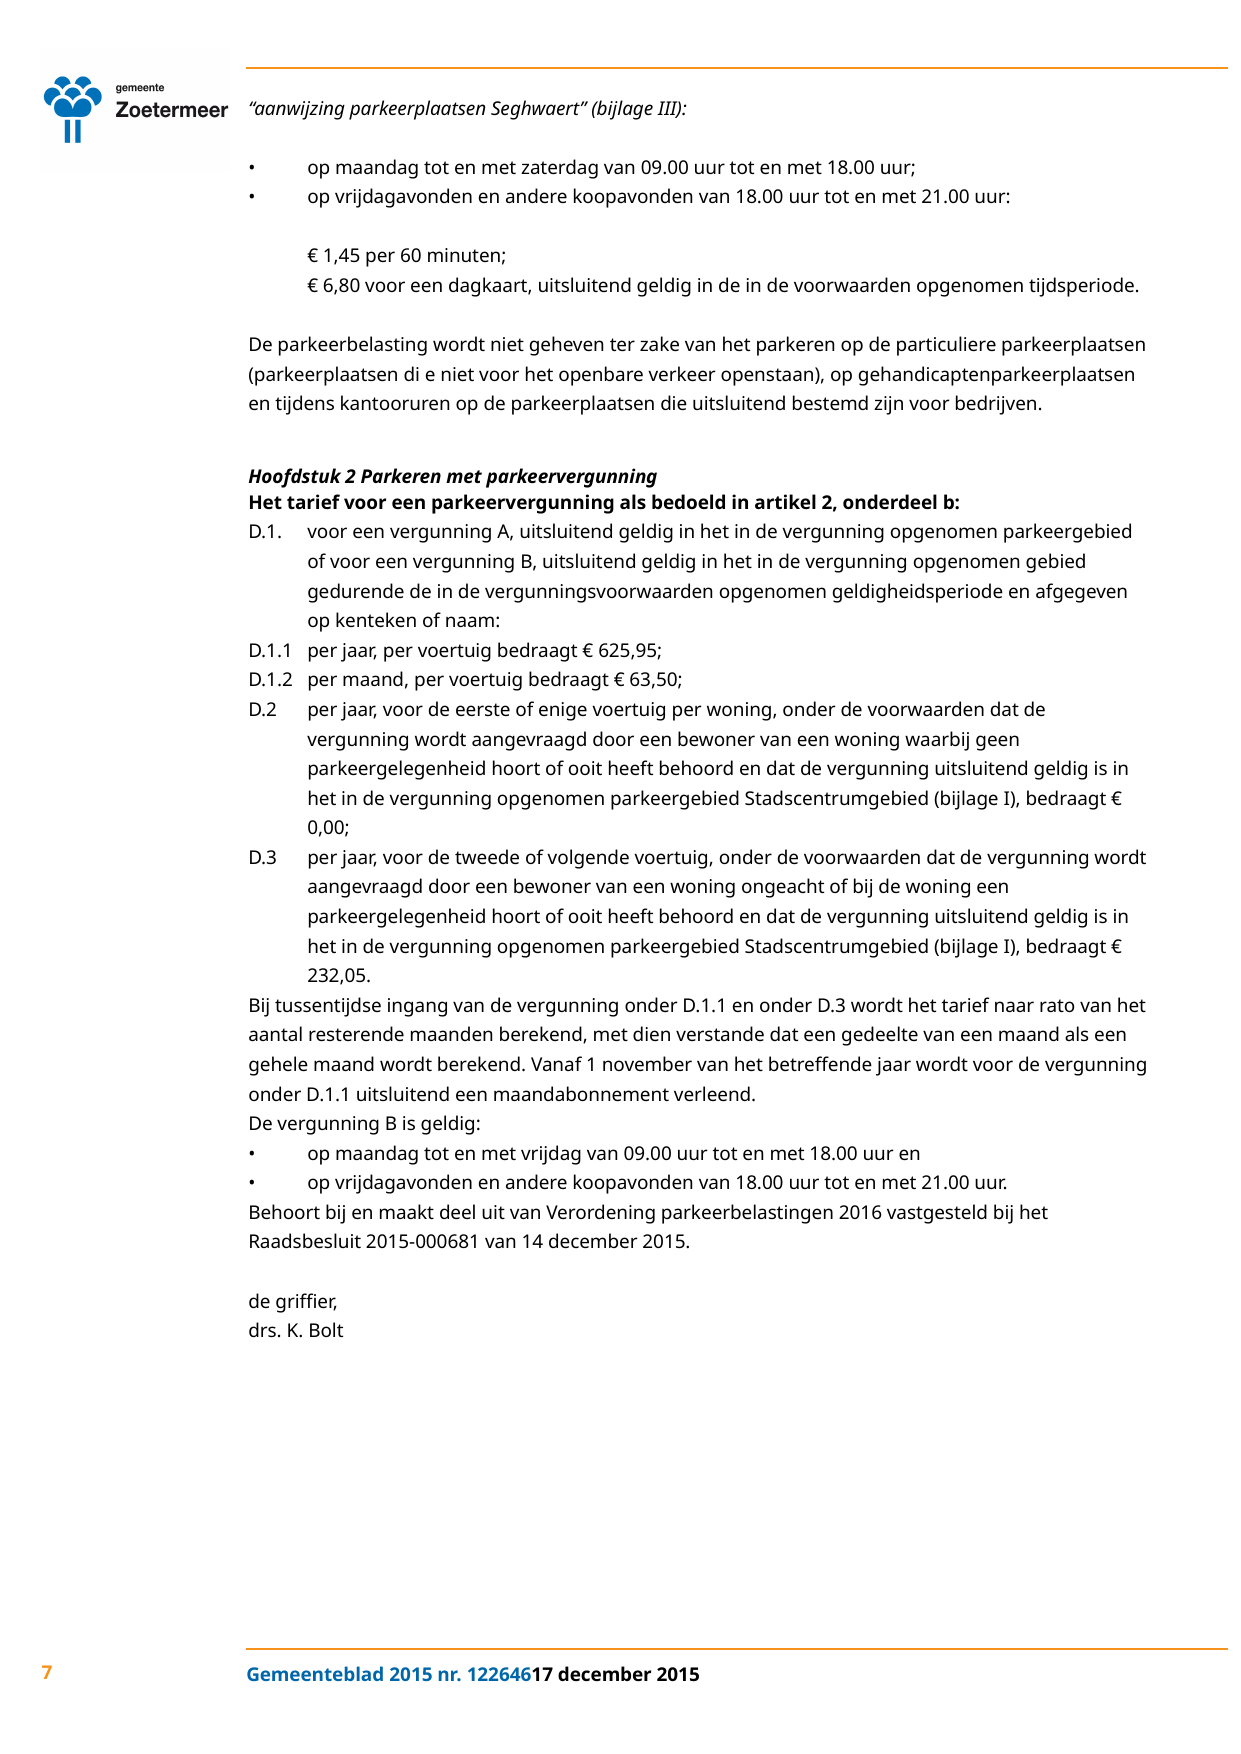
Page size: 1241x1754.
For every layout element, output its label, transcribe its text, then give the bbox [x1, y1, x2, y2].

list per jaar, voor de tweede of volgende voertuig, onder de voorwaarden dat de vergunning wordt aangevraagd door een bewoner van een woning ongeacht of bij de woning een parkeergelegenheid hoort of ooit heeft behoord en dat de vergunning uitsluitend geldig is in het in de vergunning opgenomen parkeergebied Stadscentrumgebied (bijlage I), bedraagt € 232,05. [248, 844, 1152, 988]
picture [41, 47, 231, 172]
list per jaar, per voertuig bedraagt € 625,95; [248, 637, 1152, 663]
text drs. K. Bolt [248, 1317, 1152, 1343]
text De parkeerbelasting wordt niet geheven ter zake van het parkeren op de particuliere parkeerplaatsen (parkeerplaatsen di e niet voor het openbare verkeer openstaan), op gehandicaptenparkeerplaatsen en tijdens kantooruren op de parkeerplaatsen die uitsluitend bestemd zijn voor bedrijven. [248, 331, 1152, 416]
text Bij tussentijdse ingang van de vergunning onder D.1.1 en onder D.3 wordt het tarief naar rato van het aantal resterende maanden berekend, met dien verstande dat een gedeelte van een maand als een gehele maand wordt berekend. Vanaf 1 november van het betreffende jaar wordt voor de vergunning onder D.1.1 uitsluitend een maandabonnement verleend. [248, 992, 1152, 1106]
list op maandag tot en met vrijdag van 09.00 uur tot en met 18.00 uur en [248, 1140, 1152, 1166]
text “aanwijzing parkeerplaatsen Seghwaert” (bijlage III): [248, 95, 1152, 121]
text Behoort bij en maakt deel uit van Verordening parkeerbelastingen 2016 vastgesteld bij het Raadsbesluit 2015-000681 van 14 december 2015. [248, 1199, 1152, 1254]
list per maand, per voertuig bedraagt € 63,50; [248, 667, 1152, 692]
text de griffier, [248, 1288, 1152, 1313]
text De vergunning B is geldig: [248, 1110, 1152, 1136]
list op vrijdagavonden en andere koopavonden van 18.00 uur tot en met 21.00 uur: [248, 183, 1152, 209]
list per jaar, voor de eerste of enige voertuig per woning, onder de voorwaarden dat de vergunning wordt aangevraagd door een bewoner van een woning waarbij geen parkeergelegenheid hoort of ooit heeft behoord en dat de vergunning uitsluitend geldig is in het in de vergunning opgenomen parkeergebied Stadscentrumgebied (bijlage I), bedraagt € 0,00; [248, 696, 1152, 840]
list op vrijdagavonden en andere koopavonden van 18.00 uur tot en met 21.00 uur. [248, 1169, 1152, 1195]
text Hoofdstuk 2 Parkeren met parkeervergunning [248, 463, 1152, 489]
list voor een vergunning A, uitsluitend geldig in het in de vergunning opgenomen parkeergebied of voor een vergunning B, uitsluitend geldig in het in de vergunning opgenomen gebied gedurende de in de vergunningsvoorwaarden opgenomen geldigheidsperiode en afgegeven op kenteken of naam: [248, 519, 1152, 633]
list € 6,80 voor een dagkaart, uitsluitend geldig in de in de voorwaarden opgenomen tijdsperiode. [248, 272, 1152, 298]
list op maandag tot en met zaterdag van 09.00 uur tot en met 18.00 uur; [248, 154, 1152, 180]
text Het tarief voor een parkeervergunning als bedoeld in artikel 2, onderdeel b: [248, 489, 1152, 515]
list € 1,45 per 60 minuten; [248, 243, 1152, 268]
